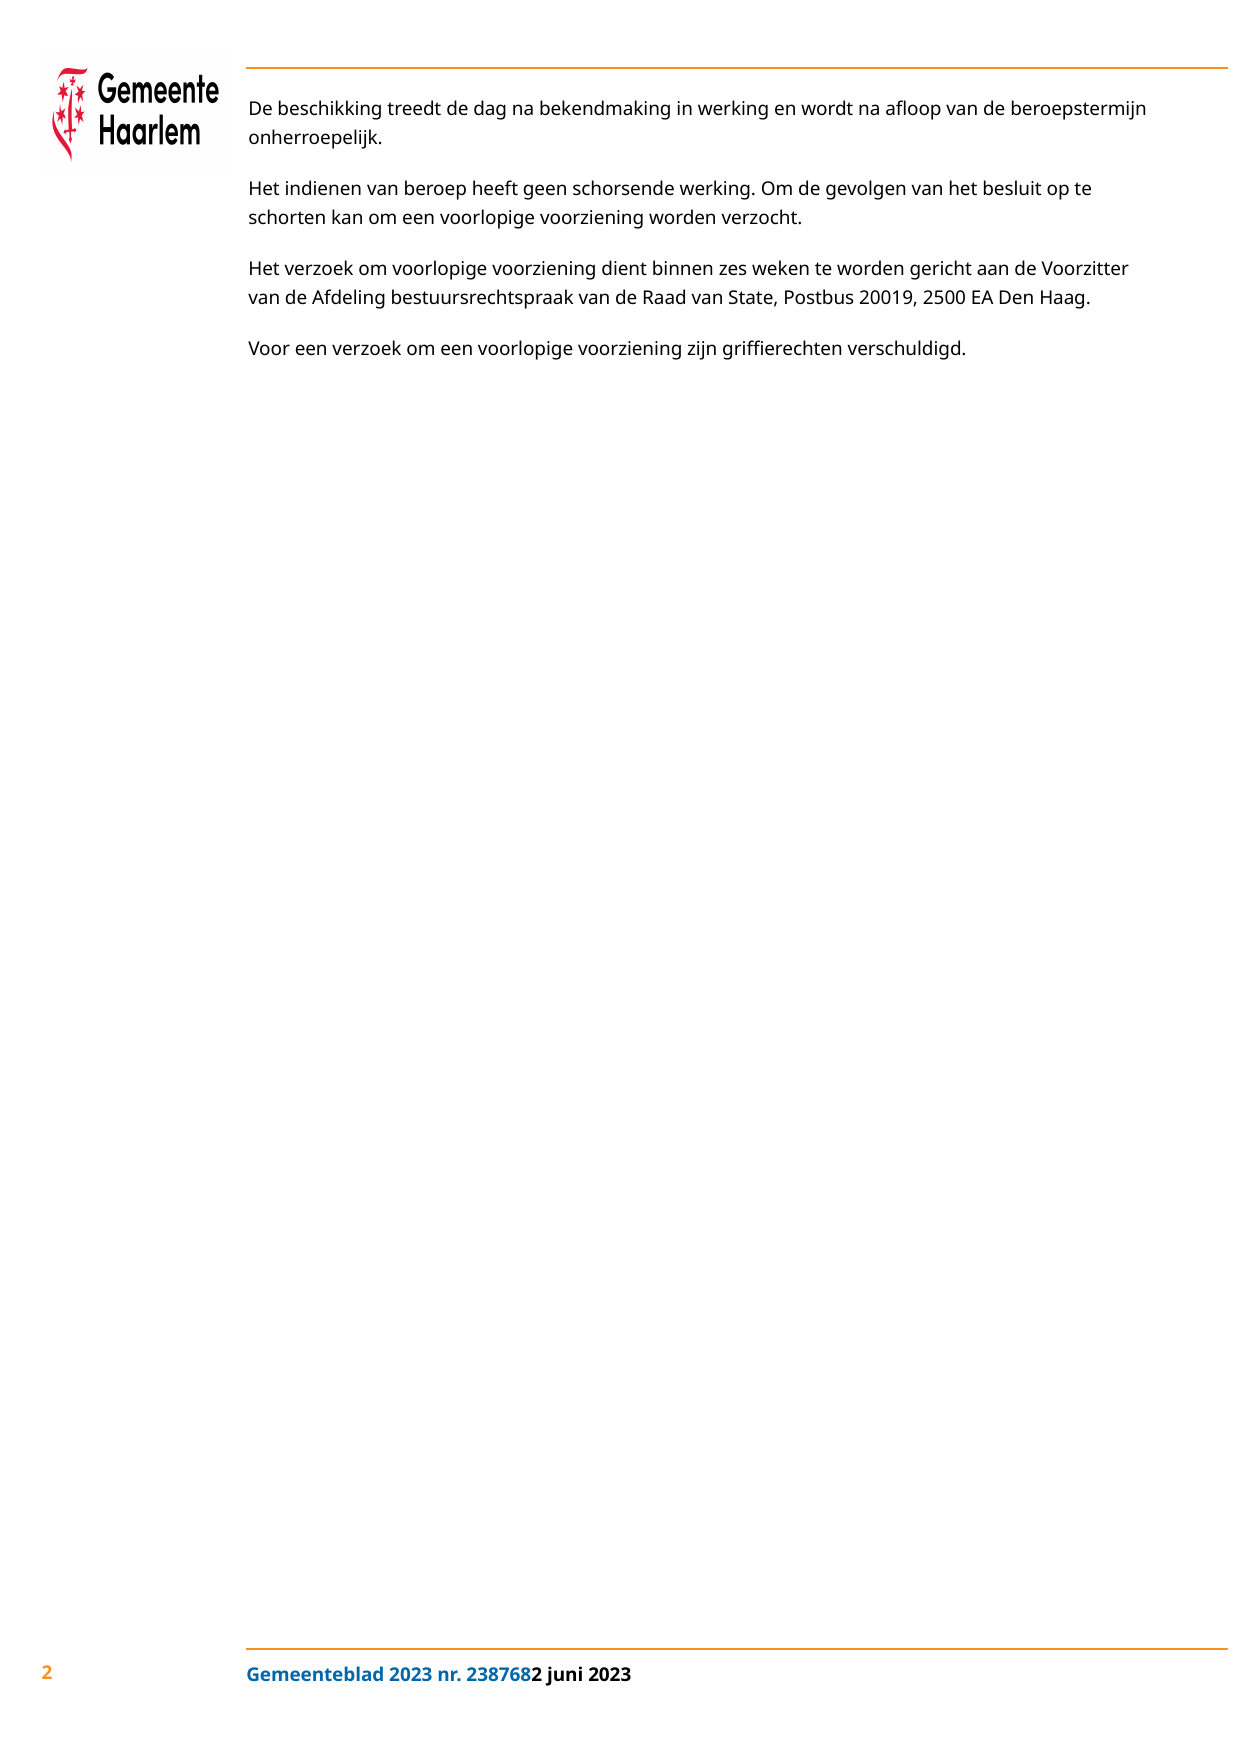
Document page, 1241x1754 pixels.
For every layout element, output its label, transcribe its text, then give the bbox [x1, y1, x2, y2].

text Het verzoek om voorlopige voorziening dient binnen zes weken te worden gericht aan de Voorzitter van de Afdeling bestuursrechtspraak van de Raad van State, Postbus 20019, 2500 EA Den Haag. [248, 255, 1152, 310]
text De beschikking treedt de dag na bekendmaking in werking en wordt na afloop van de beroepstermijn onherroepelijk. [248, 95, 1152, 150]
text Het indienen van beroep heeft geen schorsende werking. Om de gevolgen van het besluit op te schorten kan om een voorlopige voorziening worden verzocht. [248, 175, 1152, 230]
picture [41, 47, 231, 172]
text Voor een verzoek om een voorlopige voorziening zijn griffierechten verschuldigd. [248, 335, 1152, 361]
